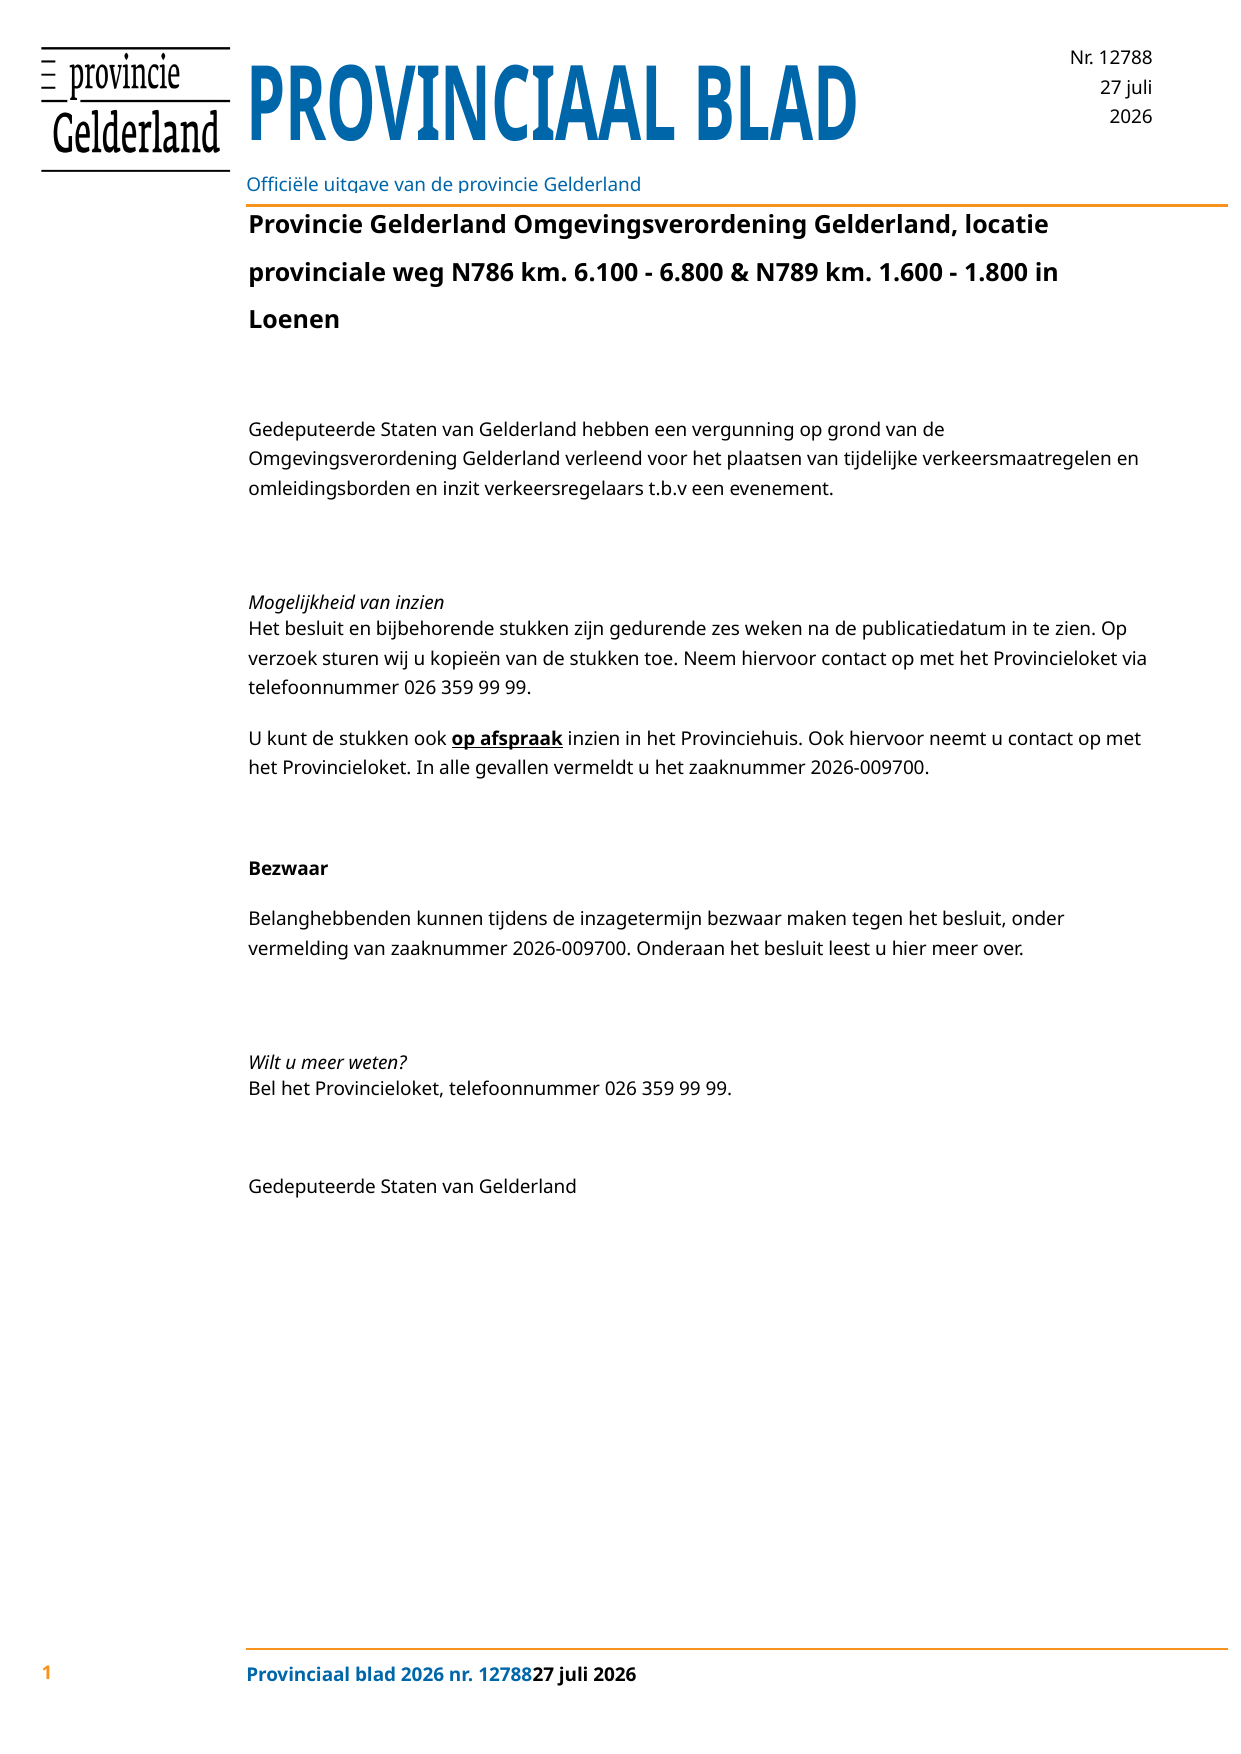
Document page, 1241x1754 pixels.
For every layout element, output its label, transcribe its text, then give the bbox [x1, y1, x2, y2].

text Het besluit en bijbehorende stukken zijn gedurende zes weken na de publicatiedatum in te zien. Op verzoek sturen wij u kopieën van de stukken toe. Neem hiervoor contact op met het Provincieloket via telefoonnummer 026 359 99 99. [248, 615, 1152, 700]
text Provincie Gelderland Omgevingsverordening Gelderland, locatie provinciale weg N786 km. 6.100 - 6.800 & N789 km. 1.600 - 1.800 in Loenen [248, 207, 1152, 336]
text Belanghebbenden kunnen tijdens de inzagetermijn bezwaar maken tegen het besluit, onder vermelding van zaaknummer 2026-009700. Onderaan het besluit leest u hier meer over. [248, 906, 1152, 961]
text Mogelijkheid van inzien [248, 589, 1152, 615]
text Bel het Provincieloket, telefoonnummer 026 359 99 99. [248, 1075, 1152, 1101]
text Wilt u meer weten? [248, 1049, 1152, 1075]
text U kunt de stukken ook op afspraak inzien in het Provinciehuis. Ook hiervoor neemt u contact op met het Provincieloket. In alle gevallen vermeldt u het zaaknummer 2026-009700. [248, 725, 1152, 780]
picture [41, 47, 231, 172]
text Gedeputeerde Staten van Gelderland [248, 1173, 1152, 1199]
text Gedeputeerde Staten van Gelderland hebben een vergunning op grond van de Omgevingsverordening Gelderland verleend voor het plaatsen van tijdelijke verkeersmaatregelen en omleidingsborden en inzit verkeersregelaars t.b.v een evenement. [248, 416, 1152, 501]
text Bezwaar [248, 855, 1152, 881]
